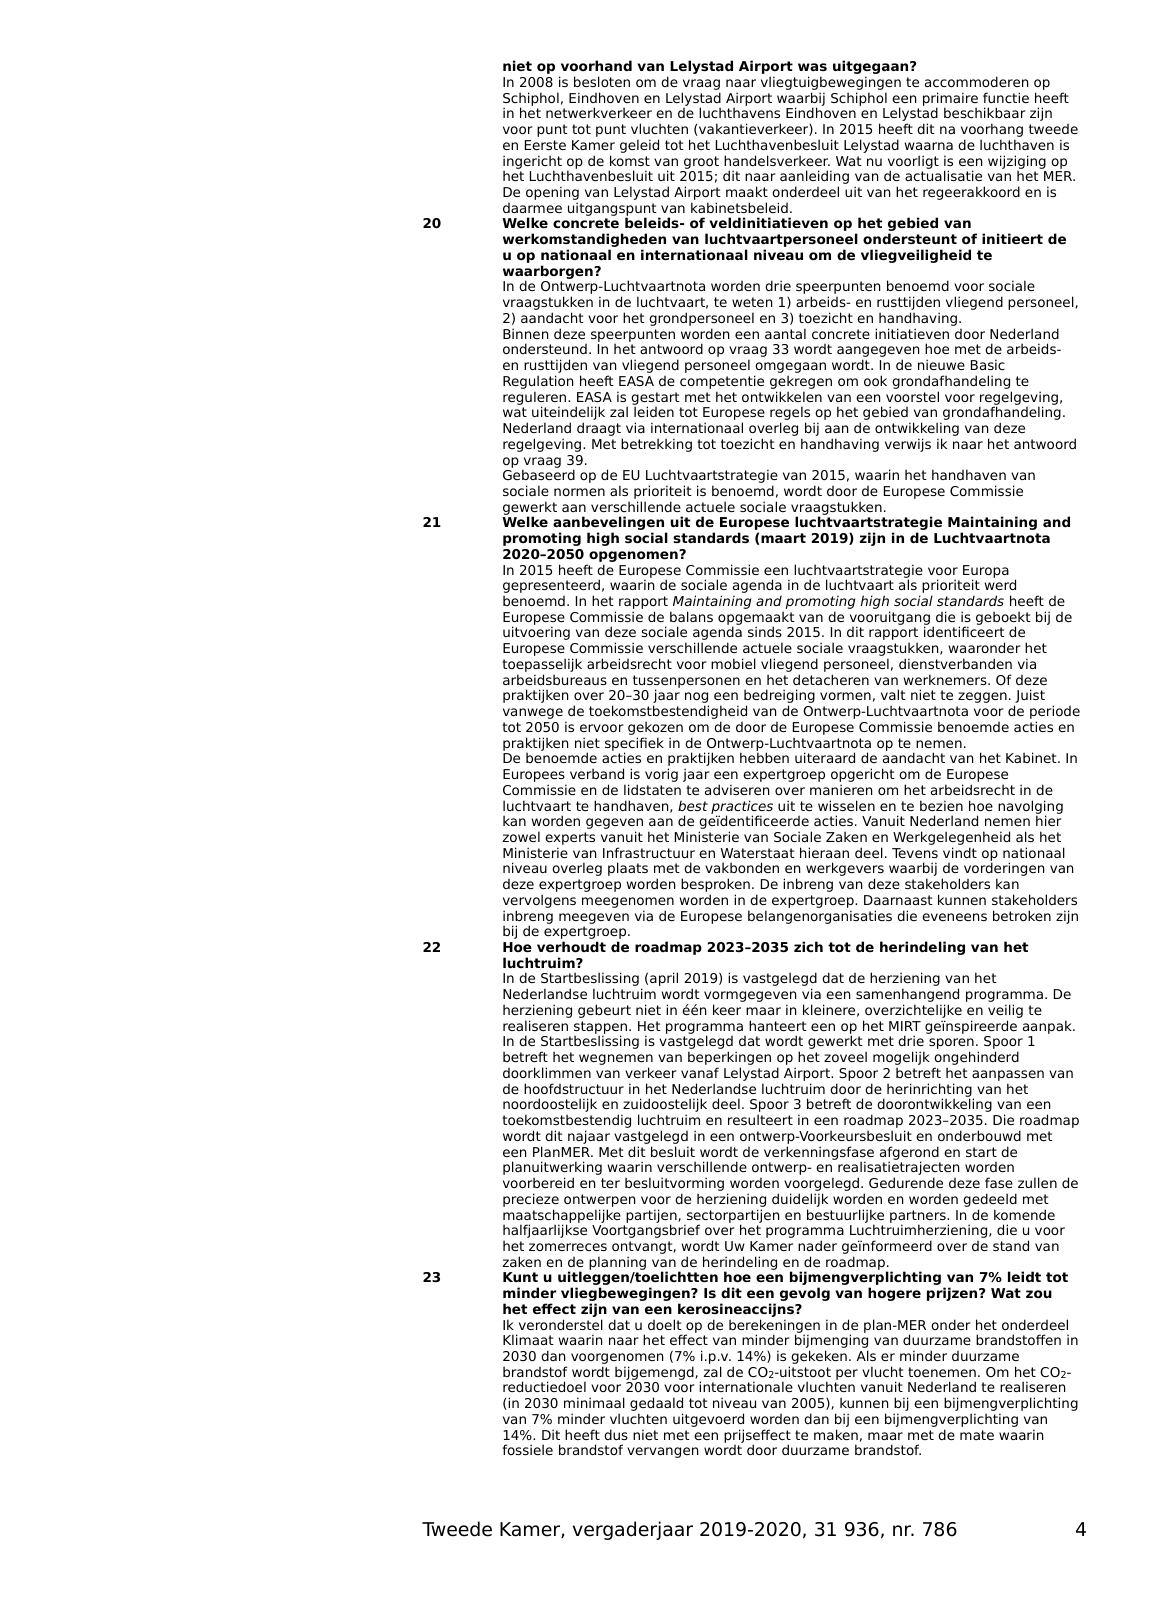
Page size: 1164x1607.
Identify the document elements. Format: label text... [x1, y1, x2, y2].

table_cell Welke aanbevelingen uit de Europese luchtvaartstrategie Maintaining and promoting high social standards (maart 2019) zijn in de Luchtvaartnota 2020–2050 opgenomen? In 2015 heeft de Europese Commissie een luchtvaartstrategie voor Europa gepresenteerd, waarin de sociale agenda in de luchtvaart als prioriteit werd benoemd. In het rapport Maintaining and promoting high social standards heeft de Europese Commissie de balans opgemaakt van de vooruitgang die is geboekt bij de uitvoering van deze sociale agenda sinds 2015. In dit rapport identificeert de Europese Commissie verschillende actuele sociale vraagstukken, waaronder het toepasselijk arbeidsrecht voor mobiel vliegend personeel, dienstverbanden via arbeidsbureaus en tussenpersonen en het detacheren van werknemers. Of deze praktijken over 20–30 jaar nog een bedreiging vormen, valt niet te zeggen. Juist vanwege de toekomstbestendigheid van de Ontwerp-Luchtvaartnota voor de periode tot 2050 is ervoor gekozen om de door de Europese Commissie benoemde acties en praktijken niet specifiek in de Ontwerp-Luchtvaartnota op te nemen. De benoemde acties en praktijken hebben uiteraard de aandacht van het Kabinet. In Europees verband is vorig jaar een expertgroep opgericht om de Europese Commissie en de lidstaten te adviseren over manieren om het arbeidsrecht in de luchtvaart te handhaven, best practices uit te wisselen en te bezien hoe navolging kan worden gegeven aan de geïdentificeerde acties. Vanuit Nederland nemen hier zowel experts vanuit het Ministerie van Sociale Zaken en Werkgelegenheid als het Ministerie van Infrastructuur en Waterstaat hieraan deel. Tevens vindt op nationaal niveau overleg plaats met de vakbonden en werkgevers waarbij de vorderingen van deze expertgroep worden besproken. De inbreng van deze stakeholders kan vervolgens meegenomen worden in de expertgroep. Daarnaast kunnen stakeholders inbreng meegeven via de Europese belangenorganisaties die eveneens betroken zijn bij de expertgroep. [496, 515, 1087, 940]
table_cell Welke concrete beleids- of veldinitiatieven op het gebied van werkomstandigheden van luchtvaartpersoneel ondersteunt of initieert de u op nationaal en internationaal niveau om de vliegveiligheid te waarborgen? In de Ontwerp-Luchtvaartnota worden drie speerpunten benoemd voor sociale vraagstukken in de luchtvaart, te weten 1) arbeids- en rusttijden vliegend personeel, 2) aandacht voor het grondpersoneel en 3) toezicht en handhaving. Binnen deze speerpunten worden een aantal concrete initiatieven door Nederland ondersteund. In het antwoord op vraag 33 wordt aangegeven hoe met de arbeids- en rusttijden van vliegend personeel omgegaan wordt. In de nieuwe Basic Regulation heeft EASA de competentie gekregen om ook grondafhandeling te reguleren. EASA is gestart met het ontwikkelen van een voorstel voor regelgeving, wat uiteindelijk zal leiden tot Europese regels op het gebied van grondafhandeling. Nederland draagt via internationaal overleg bij aan de ontwikkeling van deze regelgeving. Met betrekking tot toezicht en handhaving verwijs ik naar het antwoord op vraag 39. Gebaseerd op de EU Luchtvaartstrategie van 2015, waarin het handhaven van sociale normen als prioriteit is benoemd, wordt door de Europese Commissie gewerkt aan verschillende actuele sociale vraagstukken. [496, 216, 1087, 515]
table_cell niet op voorhand van Lelystad Airport was uitgegaan? In 2008 is besloten om de vraag naar vliegtuigbewegingen te accommoderen op Schiphol, Eindhoven en Lelystad Airport waarbij Schiphol een primaire functie heeft in het netwerkverkeer en de luchthavens Eindhoven en Lelystad beschikbaar zijn voor punt tot punt vluchten (vakantieverkeer). In 2015 heeft dit na voorhang tweede en Eerste Kamer geleid tot het Luchthavenbesluit Lelystad waarna de luchthaven is ingericht op de komst van groot handelsverkeer. Wat nu voorligt is een wijziging op het Luchthavenbesluit uit 2015; dit naar aanleiding van de actualisatie van het MER. De opening van Lelystad Airport maakt onderdeel uit van het regeerakkoord en is daarmee uitgangspunt van kabinetsbeleid. [496, 59, 1087, 216]
table_cell 22 [422, 940, 496, 1270]
table_cell [422, 59, 496, 216]
table_cell Hoe verhoudt de roadmap 2023–2035 zich tot de herindeling van het luchtruim? In de Startbeslissing (april 2019) is vastgelegd dat de herziening van het Nederlandse luchtruim wordt vormgegeven via een samenhangend programma. De herziening gebeurt niet in één keer maar in kleinere, overzichtelijke en veilig te realiseren stappen. Het programma hanteert een op het MIRT geïnspireerde aanpak. In de Startbeslissing is vastgelegd dat wordt gewerkt met drie sporen. Spoor 1 betreft het wegnemen van beperkingen op het zoveel mogelijk ongehinderd doorklimmen van verkeer vanaf Lelystad Airport. Spoor 2 betreft het aanpassen van de hoofdstructuur in het Nederlandse luchtruim door de herinrichting van het noordoostelijk en zuidoostelijk deel. Spoor 3 betreft de doorontwikkeling van een toekomstbestendig luchtruim en resulteert in een roadmap 2023–2035. Die roadmap wordt dit najaar vastgelegd in een ontwerp-Voorkeursbesluit en onderbouwd met een PlanMER. Met dit besluit wordt de verkenningsfase afgerond en start de planuitwerking waarin verschillende ontwerp- en realisatietrajecten worden voorbereid en ter besluitvorming worden voorgelegd. Gedurende deze fase zullen de precieze ontwerpen voor de herziening duidelijk worden en worden gedeeld met maatschappelijke partijen, sectorpartijen en bestuurlijke partners. In de komende halfjaarlijkse Voortgangsbrief over het programma Luchtruimherziening, die u voor het zomerreces ontvangt, wordt Uw Kamer nader geïnformeerd over de stand van zaken en de planning van de herindeling en de roadmap. [496, 940, 1087, 1270]
table_cell Kunt u uitleggen/toelichtten hoe een bijmengverplichting van 7% leidt tot minder vliegbewegingen? Is dit een gevolg van hogere prijzen? Wat zou het effect zijn van een kerosineaccijns? Ik veronderstel dat u doelt op de berekeningen in de plan-MER onder het onderdeel Klimaat waarin naar het effect van minder bijmenging van duurzame brandstoffen in 2030 dan voorgenomen (7% i.p.v. 14%) is gekeken. Als er minder duurzame brandstof wordt bijgemengd, zal de CO2-uitstoot per vlucht toenemen. Om het CO2-reductiedoel voor 2030 voor internationale vluchten vanuit Nederland te realiseren (in 2030 minimaal gedaald tot niveau van 2005), kunnen bij een bijmengverplichting van 7% minder vluchten uitgevoerd worden dan bij een bijmengverplichting van 14%. Dit heeft dus niet met een prijseffect te maken, maar met de mate waarin fossiele brandstof vervangen wordt door duurzame brandstof. [496, 1270, 1087, 1459]
table_cell 23 [422, 1270, 496, 1459]
table_cell 20 [422, 216, 496, 515]
table_cell 21 [422, 515, 496, 940]
